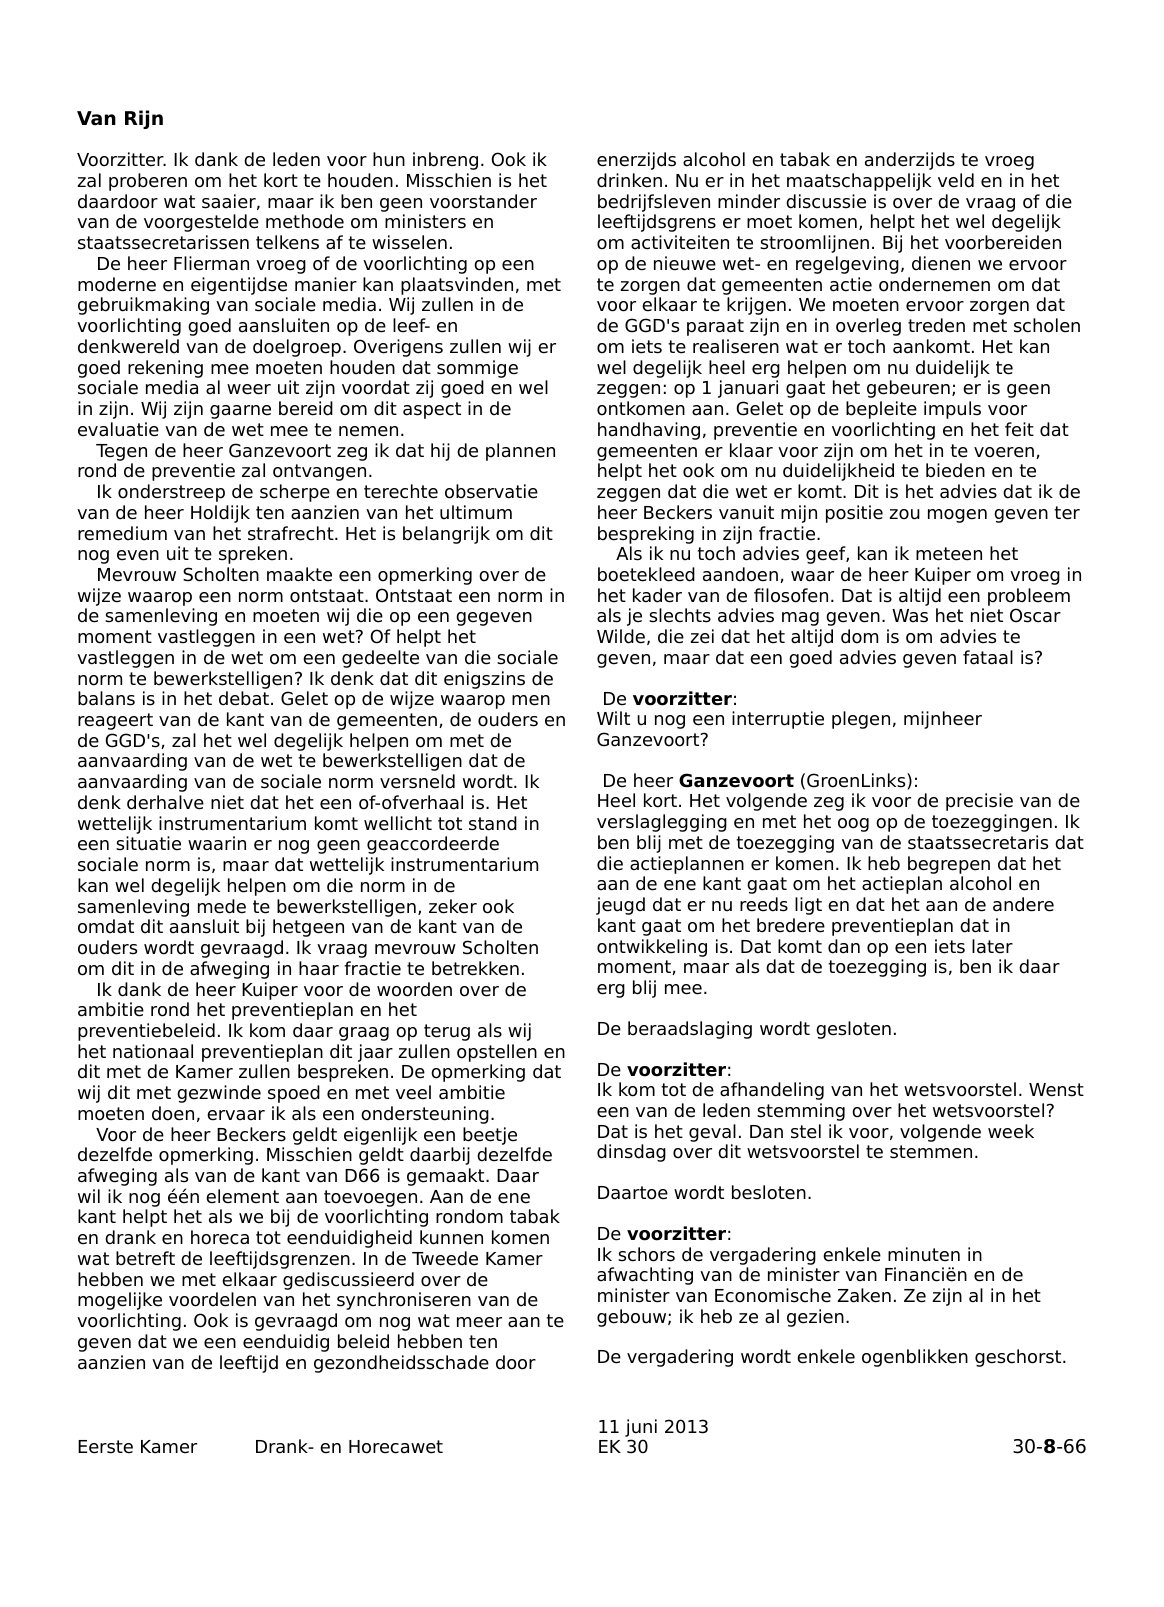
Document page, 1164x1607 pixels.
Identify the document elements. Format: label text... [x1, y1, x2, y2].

text Tegen de heer Ganzevoort zeg ik dat hij de plannen rond de preventie zal ontvangen. [77, 440, 567, 482]
text Ik dank de heer Kuiper voor de woorden over de ambitie rond het preventieplan en het preventiebeleid. Ik kom daar graag op terug als wij het nationaal preventieplan dit jaar zullen opstellen en dit met de Kamer zullen bespreken. De opmerking dat wij dit met gezwinde spoed en met veel ambitie moeten doen, ervaar ik als een ondersteuning. [77, 979, 567, 1124]
text De heer Flierman vroeg of de voorlichting op een moderne en eigentijdse manier kan plaatsvinden, met gebruikmaking van sociale media. Wij zullen in de voorlichting goed aansluiten op de leef- en denkwereld van de doelgroep. Overigens zullen wij er goed rekening mee moeten houden dat sommige sociale media al weer uit zijn voordat zij goed en wel in zijn. Wij zijn gaarne bereid om dit aspect in de evaluatie van de wet mee te nemen. [77, 254, 567, 440]
text Ik schors de vergadering enkele minuten in afwachting van de minister van Financiën en de minister van Economische Zaken. Ze zijn al in het gebouw; ik heb ze al gezien. [596, 1244, 1087, 1327]
text De voorzitter: [596, 688, 1087, 709]
text De voorzitter: [596, 1059, 1087, 1080]
text Wilt u nog een interruptie plegen, mijnheer Ganzevoort? [596, 709, 1087, 751]
text Voor de heer Beckers geldt eigenlijk een beetje dezelfde opmerking. Misschien geldt daarbij dezelfde afweging als van de kant van D66 is gemaakt. Daar wil ik nog één element aan toevoegen. Aan de ene kant helpt het als we bij de voorlichting rondom tabak en drank en horeca tot eenduidigheid kunnen komen wat betreft de leeftijdsgrenzen. In de Tweede Kamer hebben we met elkaar gediscussieerd over de mogelijke voordelen van het synchroniseren van de voorlichting. Ook is gevraagd om nog wat meer aan te geven dat we een eenduidig beleid hebben ten aanzien van de leeftijd en gezondheidsschade door [77, 1124, 567, 1373]
text Heel kort. Het volgende zeg ik voor de precisie van de verslaglegging en met het oog op de toezeggingen. Ik ben blij met de toezegging van de staatssecretaris dat die actieplannen er komen. Ik heb begrepen dat het aan de ene kant gaat om het actieplan alcohol en jeugd dat er nu reeds ligt en dat het aan de andere kant gaat om het bredere preventieplan dat in ontwikkeling is. Dat komt dan op een iets later moment, maar als dat de toezegging is, ben ik daar erg blij mee. [596, 791, 1087, 999]
text Ik onderstreep de scherpe en terechte observatie van de heer Holdijk ten aanzien van het ultimum remedium van het strafrecht. Het is belangrijk om dit nog even uit te spreken. [77, 482, 567, 565]
text Mevrouw Scholten maakte een opmerking over de wijze waarop een norm ontstaat. Ontstaat een norm in de samenleving en moeten wij die op een gegeven moment vastleggen in een wet? Of helpt het vastleggen in de wet om een gedeelte van die sociale norm te bewerkstelligen? Ik denk dat dit enigszins de balans is in het debat. Gelet op de wijze waarop men reageert van de kant van de gemeenten, de ouders en de GGD's, zal het wel degelijk helpen om met de aanvaarding van de wet te bewerkstelligen dat de aanvaarding van de sociale norm versneld wordt. Ik denk derhalve niet dat het een of-ofverhaal is. Het wettelijk instrumentarium komt wellicht tot stand in een situatie waarin er nog geen geaccordeerde sociale norm is, maar dat wettelijk instrumentarium kan wel degelijk helpen om die norm in de samenleving mede te bewerkstelligen, zeker ook omdat dit aansluit bij hetgeen van de kant van de ouders wordt gevraagd. Ik vraag mevrouw Scholten om dit in de afweging in haar fractie te betrekken. [77, 565, 567, 979]
text Voorzitter. Ik dank de leden voor hun inbreng. Ook ik zal proberen om het kort te houden. Misschien is het daardoor wat saaier, maar ik ben geen voorstander van de voorgestelde methode om ministers en staatssecretarissen telkens af te wisselen. [77, 150, 567, 254]
text Ik kom tot de afhandeling van het wetsvoorstel. Wenst een van de leden stemming over het wetsvoorstel? Dat is het geval. Dan stel ik voor, volgende week dinsdag over dit wetsvoorstel te stemmen. [596, 1080, 1087, 1163]
text Daartoe wordt besloten. [596, 1183, 1087, 1204]
text De heer Ganzevoort (GroenLinks): [596, 771, 1087, 791]
text enerzijds alcohol en tabak en anderzijds te vroeg drinken. Nu er in het maatschappelijk veld en in het bedrijfsleven minder discussie is over de vraag of die leeftijdsgrens er moet komen, helpt het wel degelijk om activiteiten te stroomlijnen. Bij het voorbereiden op de nieuwe wet- en regelgeving, dienen we ervoor te zorgen dat gemeenten actie ondernemen om dat voor elkaar te krijgen. We moeten ervoor zorgen dat de GGD's paraat zijn en in overleg treden met scholen om iets te realiseren wat er toch aankomt. Het kan wel degelijk heel erg helpen om nu duidelijk te zeggen: op 1 januari gaat het gebeuren; er is geen ontkomen aan. Gelet op de bepleite impuls voor handhaving, preventie en voorlichting en het feit dat gemeenten er klaar voor zijn om het in te voeren, helpt het ook om nu duidelijkheid te bieden en te zeggen dat die wet er komt. Dit is het advies dat ik de heer Beckers vanuit mijn positie zou mogen geven ter bespreking in zijn fractie. [596, 150, 1087, 544]
text Als ik nu toch advies geef, kan ik meteen het boetekleed aandoen, waar de heer Kuiper om vroeg in het kader van de filosofen. Dat is altijd een probleem als je slechts advies mag geven. Was het niet Oscar Wilde, die zei dat het altijd dom is om advies te geven, maar dat een goed advies geven fataal is? [596, 544, 1087, 668]
text De vergadering wordt enkele ogenblikken geschorst. [596, 1347, 1087, 1368]
text De beraadslaging wordt gesloten. [596, 1019, 1087, 1039]
text De voorzitter: [596, 1224, 1087, 1244]
